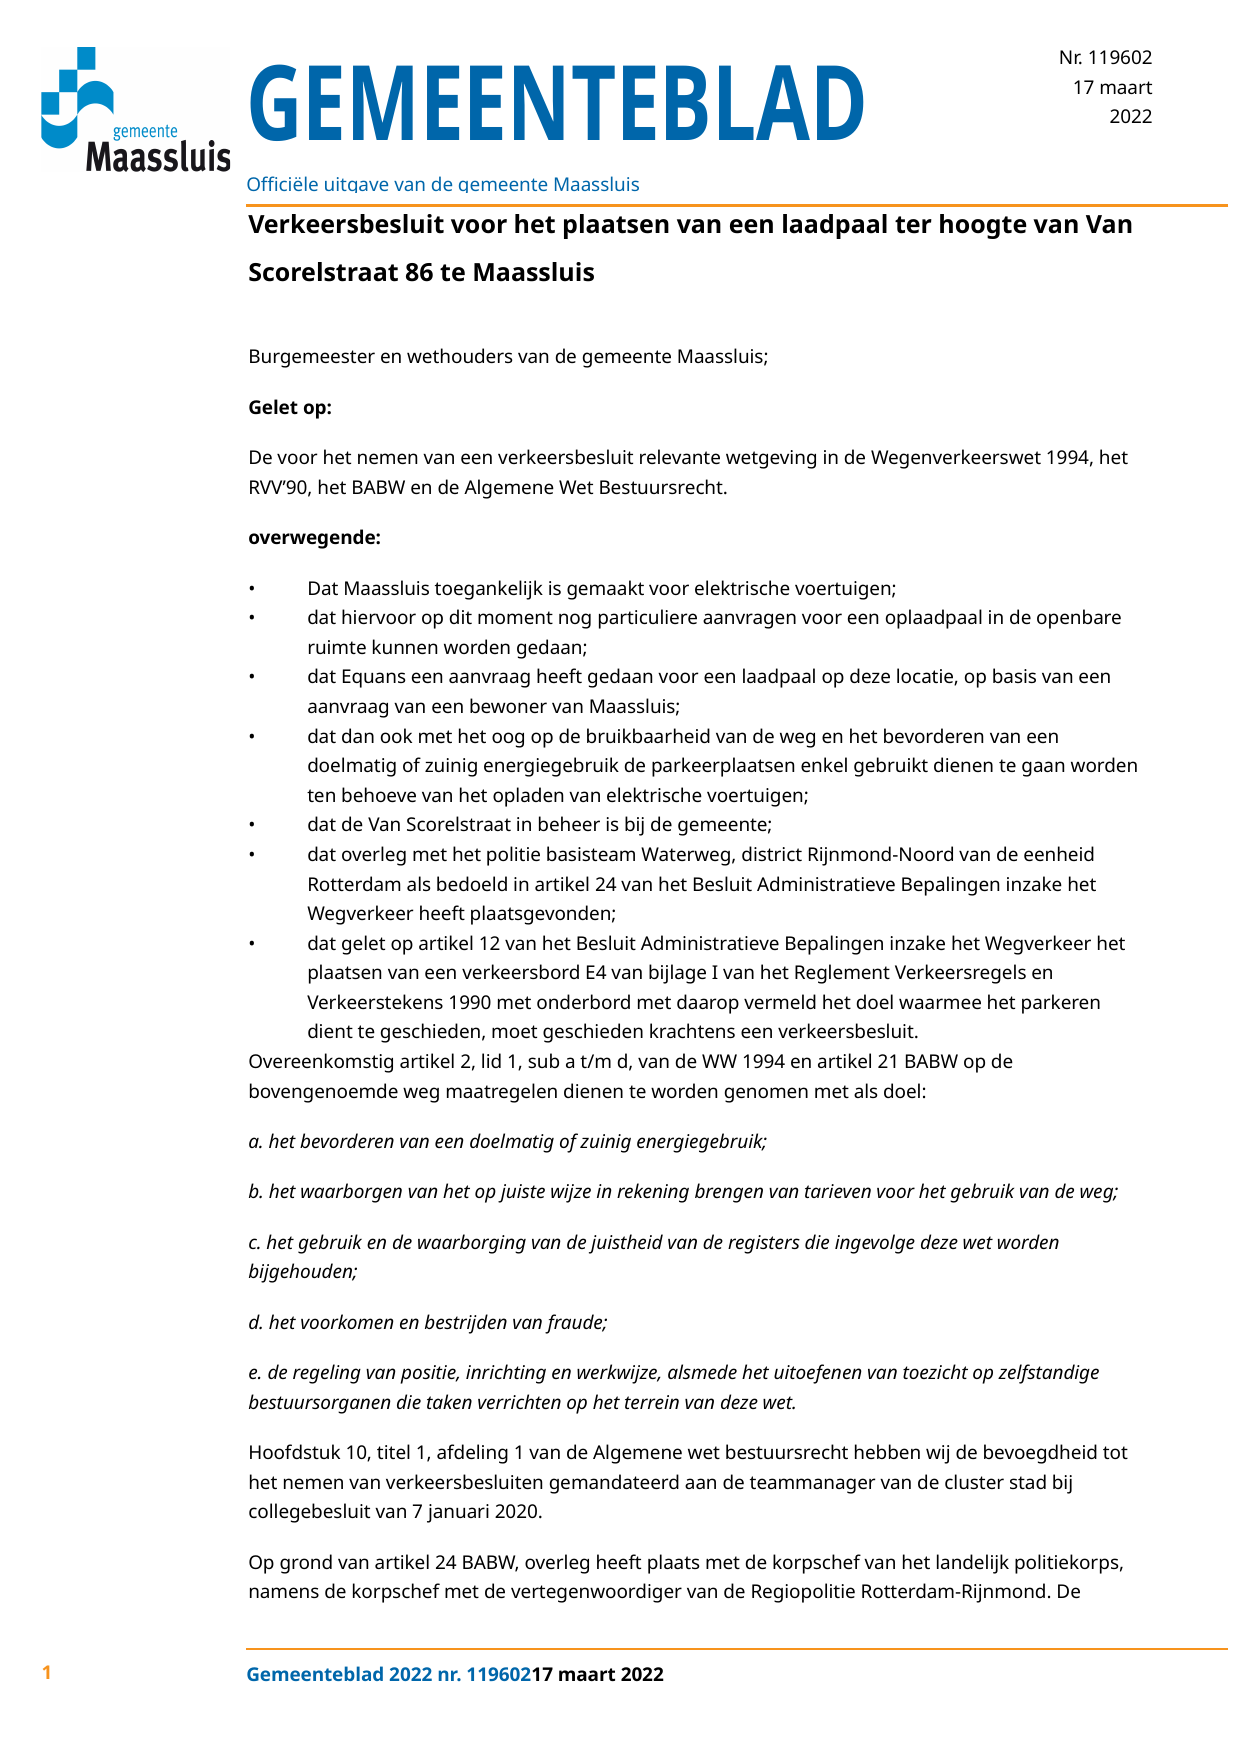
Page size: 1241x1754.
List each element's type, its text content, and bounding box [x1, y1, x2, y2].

text Burgemeester en wethouders van de gemeente Maassluis; [248, 344, 1152, 369]
text e. de regeling van positie, inrichting en werkwijze, alsmede het uitoefenen van toezicht op zelfstandige bestuursorganen die taken verrichten op het terrein van deze wet. [248, 1359, 1152, 1415]
text b. het waarborgen van het op juiste wijze in rekening brengen van tarieven voor het gebruik van de weg; [248, 1179, 1152, 1204]
list dat de Van Scorelstraat in beheer is bij de gemeente; [248, 812, 1152, 837]
picture [41, 47, 77, 92]
text a. het bevorderen van een doelmatig of zuinig energiegebruik; [248, 1128, 1152, 1154]
text Overeenkomstig artikel 2, lid 1, sub a t/m d, van de WW 1994 en artikel 21 BABW op de bovengenoemde weg maatregelen dienen te worden genomen met als doel: [248, 1048, 1152, 1103]
picture [41, 47, 231, 172]
text c. het gebruik en de waarborging van de juistheid van de registers die ingevolge deze wet worden bijgehouden; [248, 1229, 1152, 1284]
text d. het voorkomen en bestrijden van fraude; [248, 1309, 1152, 1335]
list dat overleg met het politie basisteam Waterweg, district Rijnmond-Noord van de eenheid Rotterdam als bedoeld in artikel 24 van het Besluit Administratieve Bepalingen inzake het Wegverkeer heeft plaatsgevonden; [248, 841, 1152, 926]
list dat hiervoor op dit moment nog particuliere aanvragen voor een oplaadpaal in de openbare ruimte kunnen worden gedaan; [248, 604, 1152, 660]
list Dat Maassluis toegankelijk is gemaakt voor elektrische voertuigen; [248, 575, 1152, 601]
text De voor het nemen van een verkeersbesluit relevante wetgeving in de Wegenverkeerswet 1994, het RVV’90, het BABW en de Algemene Wet Bestuursrecht. [248, 444, 1152, 500]
text Op grond van artikel 24 BABW, overleg heeft plaats met de korpschef van het landelijk politiekorps, namens de korpschef met de vertegenwoordiger van de Regiopolitie Rotterdam-Rijnmond. De [248, 1549, 1152, 1604]
text Hoofdstuk 10, titel 1, afdeling 1 van de Algemene wet bestuursrecht hebben wij de bevoegdheid tot het nemen van verkeersbesluiten gemandateerd aan de teammanager van de cluster stad bij collegebesluit van 7 januari 2020. [248, 1439, 1152, 1524]
text Verkeersbesluit voor het plaatsen van een laadpaal ter hoogte van Van Scorelstraat 86 te Maassluis [248, 207, 1152, 288]
list dat gelet op artikel 12 van het Besluit Administratieve Bepalingen inzake het Wegverkeer het plaatsen van een verkeersbord E4 van bijlage I van het Reglement Verkeersregels en Verkeerstekens 1990 met onderbord met daarop vermeld het doel waarmee het parkeren dient te geschieden, moet geschieden krachtens een verkeersbesluit. [248, 930, 1152, 1044]
text Gelet op: [248, 394, 1152, 420]
list dat Equans een aanvraag heeft gedaan voor een laadpaal op deze locatie, op basis van een aanvraag van een bewoner van Maassluis; [248, 664, 1152, 719]
text overwegende: [248, 524, 1152, 550]
list dat dan ook met het oog op de bruikbaarheid van de weg en het bevorderen van een doelmatig of zuinig energiegebruik de parkeerplaatsen enkel gebruikt dienen te gaan worden ten behoeve van het opladen van elektrische voertuigen; [248, 723, 1152, 808]
